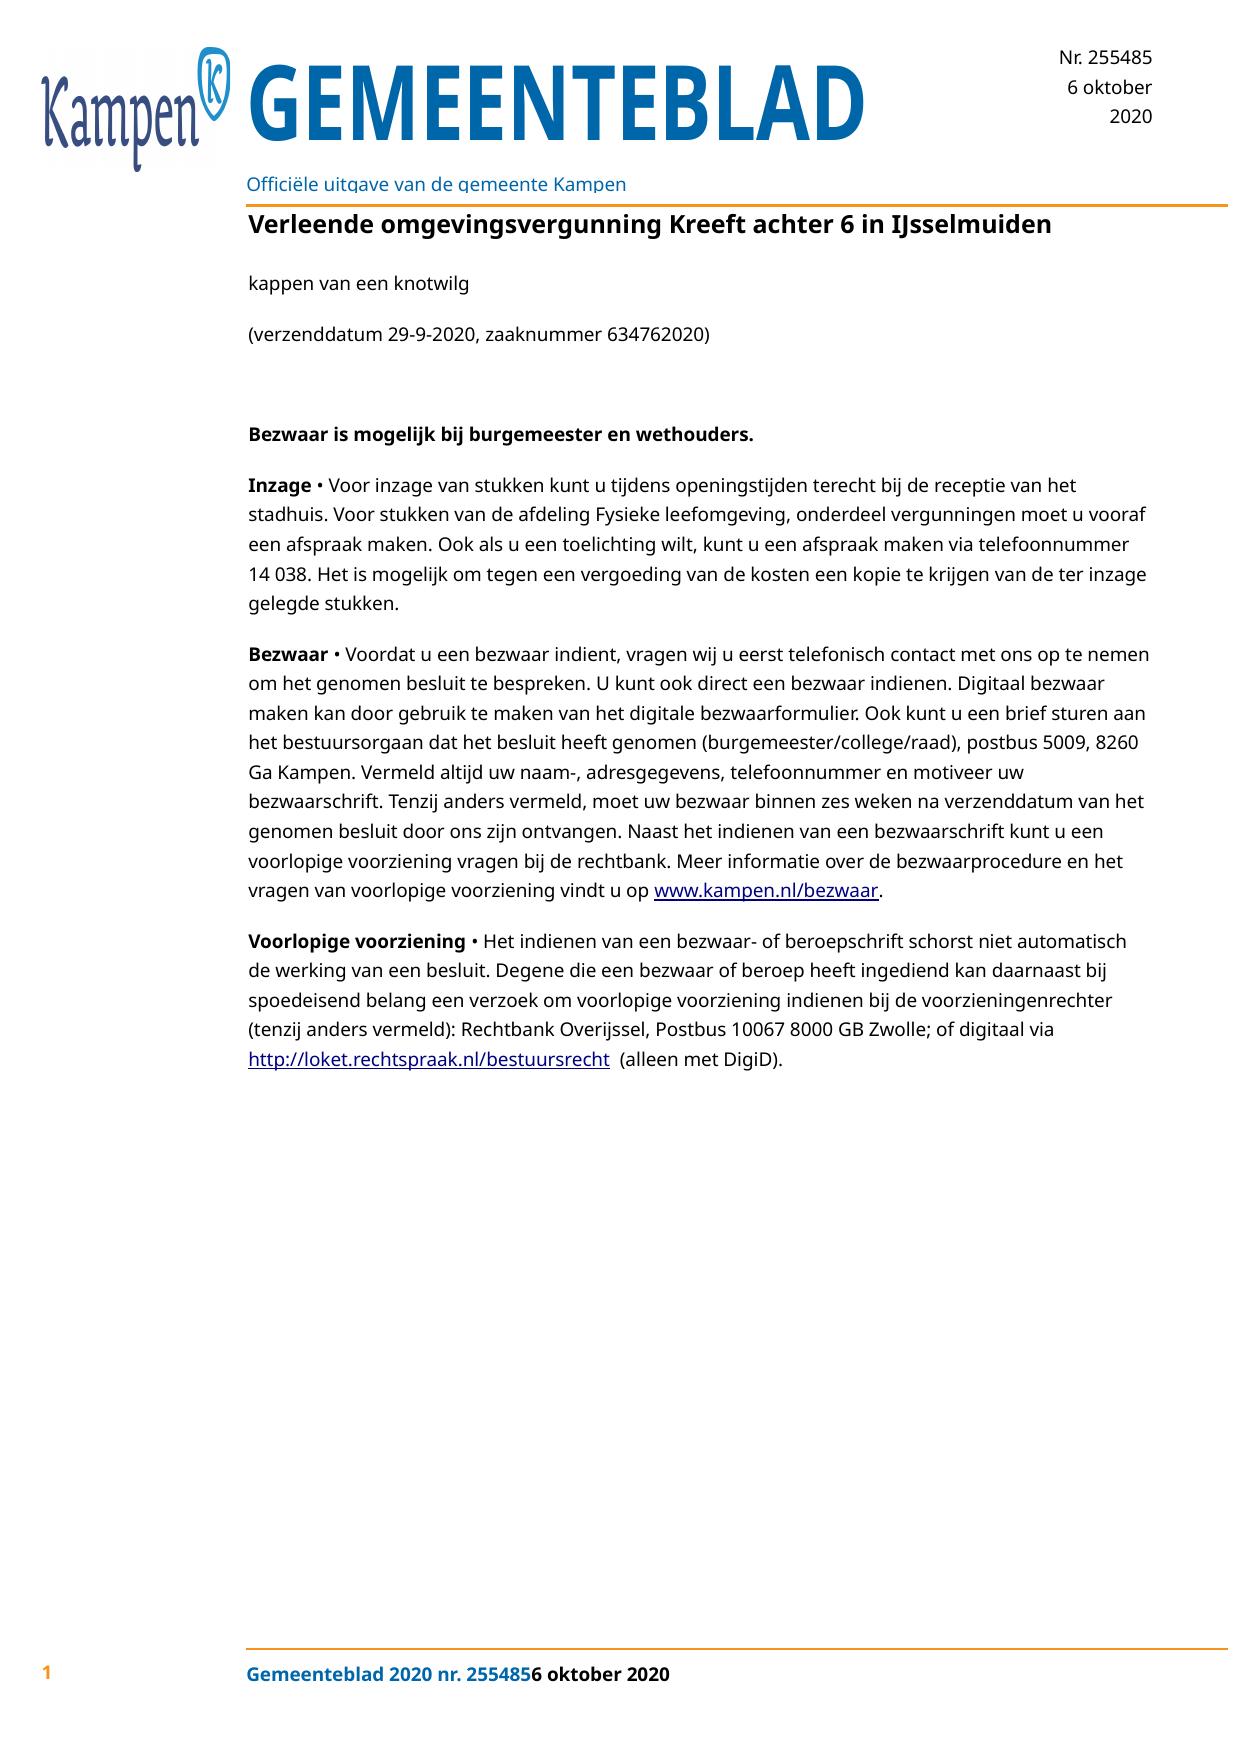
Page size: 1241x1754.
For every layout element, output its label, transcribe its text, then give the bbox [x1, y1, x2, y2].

text Inzage • Voor inzage van stukken kunt u tijdens openingstijden terecht bij de receptie van het stadhuis. Voor stukken van de afdeling Fysieke leefomgeving, onderdeel vergunningen moet u vooraf een afspraak maken. Ook als u een toelichting wilt, kunt u een afspraak maken via telefoonnummer 14 038. Het is mogelijk om tegen een vergoeding van de kosten een kopie te krijgen van de ter inzage gelegde stukken. [248, 472, 1152, 616]
text Voorlopige voorziening • Het indienen van een bezwaar- of beroepschrift schorst niet automatisch de werking van een besluit. Degene die een bezwaar of beroep heeft ingediend kan daarnaast bij spoedeisend belang een verzoek om voorlopige voorziening indienen bij de voorzieningenrechter (tenzij anders vermeld): Rechtbank Overijssel, Postbus 10067 8000 GB Zwolle; of digitaal via http://loket.rechtspraak.nl/bestuursrecht (alleen met DigiD). [248, 928, 1152, 1072]
text (verzenddatum 29-9-2020, zaaknummer 634762020) [248, 321, 1152, 346]
text Verleende omgevingsvergunning Kreeft achter 6 in IJsselmuiden [248, 207, 1152, 241]
text Bezwaar • Voordat u een bezwaar indient, vragen wij u eerst telefonisch contact met ons op te nemen om het genomen besluit te bespreken. U kunt ook direct een bezwaar indienen. Digitaal bezwaar maken kan door gebruik te maken van het digitale bezwaarformulier. Ook kunt u een brief sturen aan het bestuursorgaan dat het besluit heeft genomen (burgemeester/college/raad), postbus 5009, 8260 Ga Kampen. Vermeld altijd uw naam-, adresgegevens, telefoonnummer en motiveer uw bezwaarschrift. Tenzij anders vermeld, moet uw bezwaar binnen zes weken na verzenddatum van het genomen besluit door ons zijn ontvangen. Naast het indienen van een bezwaarschrift kunt u een voorlopige voorziening vragen bij de rechtbank. Meer informatie over de bezwaarprocedure en het vragen van voorlopige voorziening vindt u op www.kampen.nl/bezwaar. [248, 641, 1152, 903]
picture [41, 47, 231, 172]
text kappen van een knotwilg [248, 270, 1152, 296]
text Bezwaar is mogelijk bij burgemeester en wethouders. [248, 422, 1152, 447]
